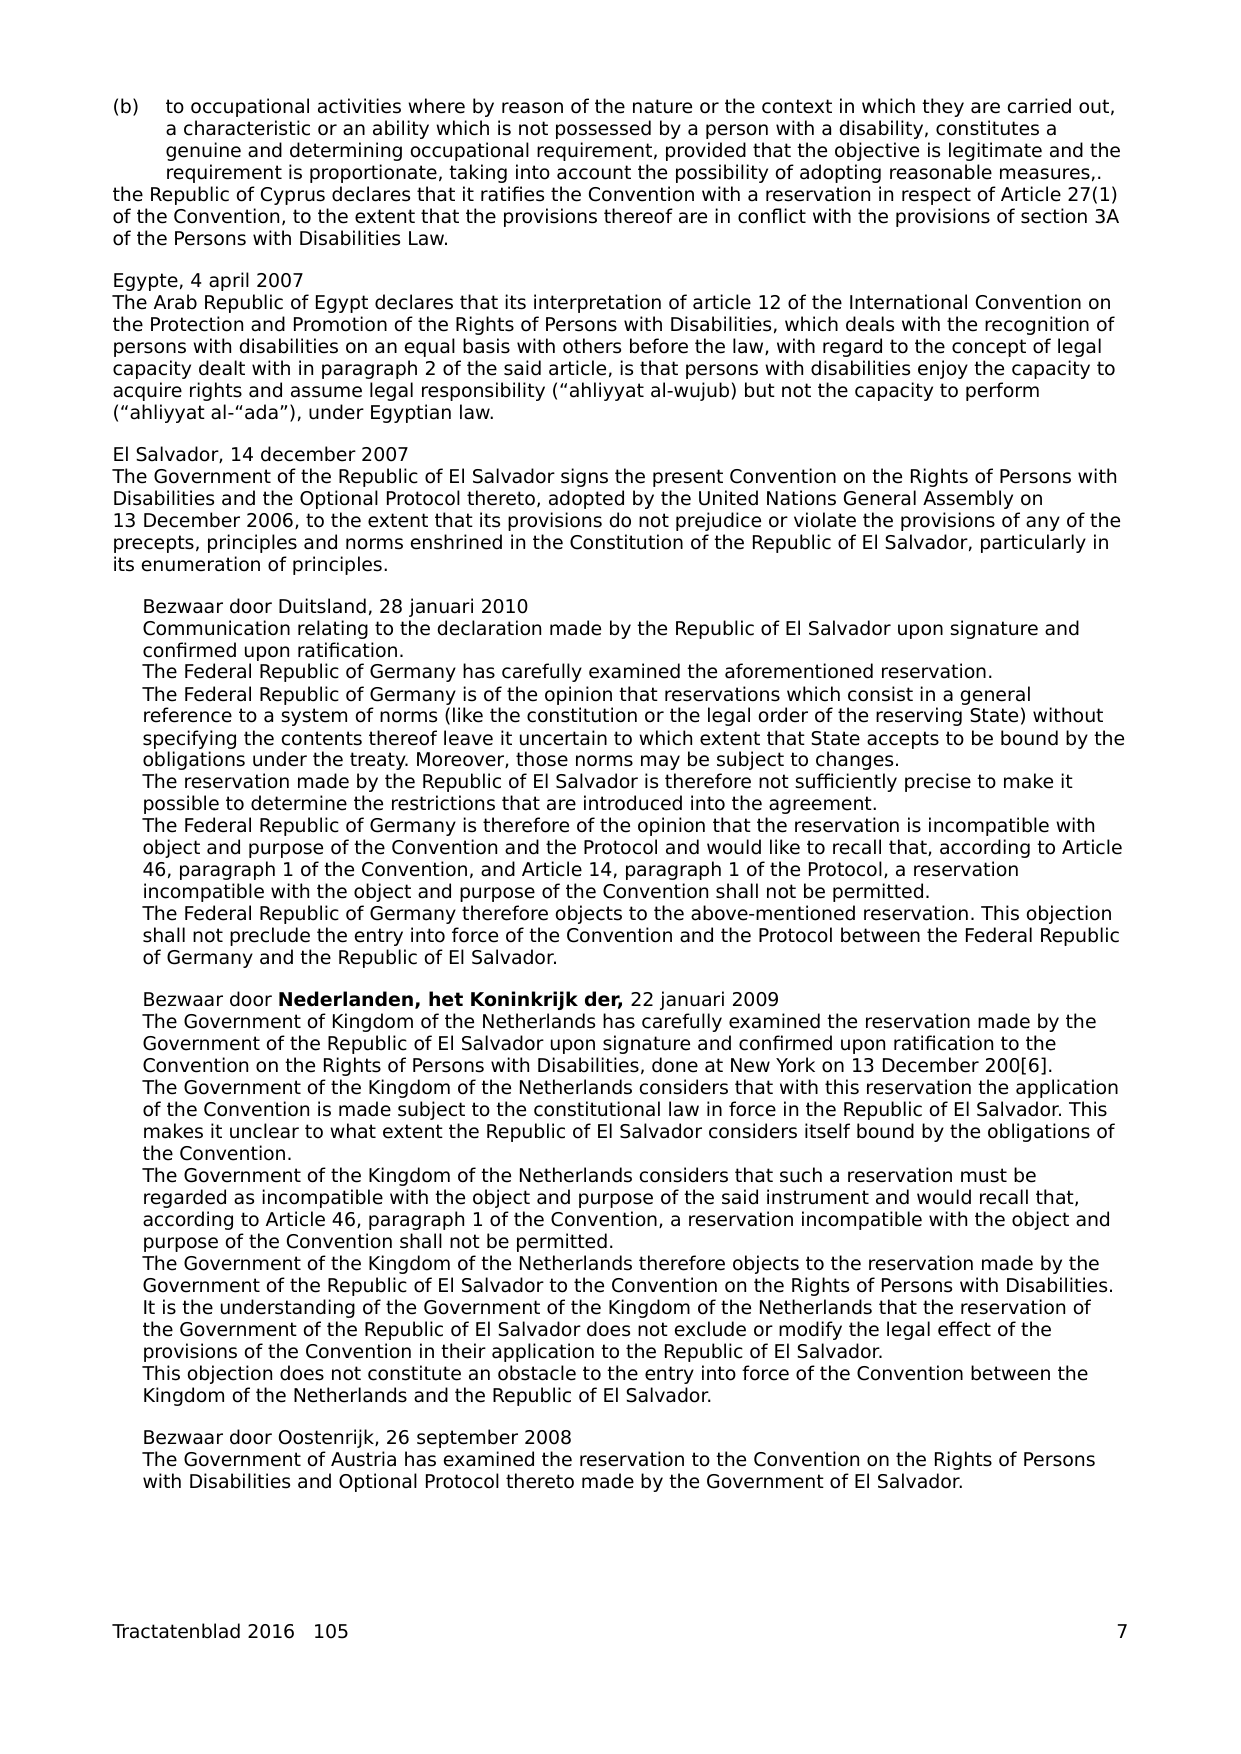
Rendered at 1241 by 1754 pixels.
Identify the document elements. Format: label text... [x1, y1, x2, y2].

text The reservation made by the Republic of El Salvador is therefore not sufficiently precise to make it possible to determine the restrictions that are introduced into the agreement. [142, 771, 1128, 815]
text The Federal Republic of Germany therefore objects to the above-mentioned reservation. This objection shall not preclude the entry into force of the Convention and the Protocol between the Federal Republic of Germany and the Republic of El Salvador. [142, 903, 1128, 969]
text The Federal Republic of Germany is therefore of the opinion that the reservation is incompatible with object and purpose of the Convention and the Protocol and would like to recall that, according to Article 46, paragraph 1 of the Convention, and Article 14, paragraph 1 of the Protocol, a reservation incompatible with the object and purpose of the Convention shall not be permitted. [142, 815, 1128, 903]
text Bezwaar door Oostenrijk, 26 september 2008 [142, 1427, 1128, 1449]
text The Arab Republic of Egypt declares that its interpretation of article 12 of the International Convention on the Protection and Promotion of the Rights of Persons with Disabilities, which deals with the recognition of persons with disabilities on an equal basis with others before the law, with regard to the concept of legal capacity dealt with in paragraph 2 of the said article, is that persons with disabilities enjoy the capacity to acquire rights and assume legal responsibility (“ahliyyat al-wujub) but not the capacity to perform (“ahliyyat al-“ada”), under Egyptian law. [112, 292, 1128, 424]
text Communication relating to the declaration made by the Republic of El Salvador upon signature and confirmed upon ratification. [142, 617, 1128, 661]
text Bezwaar door Nederlanden, het Koninkrijk der, 22 januari 2009 [142, 989, 1128, 1011]
text Egypte, 4 april 2007 [112, 270, 1128, 292]
text the Republic of Cyprus declares that it ratifies the Convention with a reservation in respect of Article 27(1) of the Convention, to the extent that the provisions thereof are in conflict with the provisions of section 3A of the Persons with Disabilities Law. [112, 184, 1128, 250]
text The Government of Kingdom of the Netherlands has carefully examined the reservation made by the Government of the Republic of El Salvador upon signature and confirmed upon ratification to the Convention on the Rights of Persons with Disabilities, done at New York on 13 December 200[6]. [142, 1011, 1128, 1077]
text This objection does not constitute an obstacle to the entry into force of the Convention between the Kingdom of the Netherlands and the Republic of El Salvador. [142, 1363, 1128, 1407]
text The Federal Republic of Germany is of the opinion that reservations which consist in a general reference to a system of norms (like the constitution or the legal order of the reserving State) without specifying the contents thereof leave it uncertain to which extent that State accepts to be bound by the obligations under the treaty. Moreover, those norms may be subject to changes. [142, 683, 1128, 771]
text The Government of the Kingdom of the Netherlands considers that such a reservation must be regarded as incompatible with the object and purpose of the said instrument and would recall that, according to Article 46, paragraph 1 of the Convention, a reservation incompatible with the object and purpose of the Convention shall not be permitted. [142, 1165, 1128, 1253]
text The Government of the Kingdom of the Netherlands therefore objects to the reservation made by the Government of the Republic of El Salvador to the Convention on the Rights of Persons with Disabilities. [142, 1253, 1128, 1297]
text The Government of Austria has examined the reservation to the Convention on the Rights of Persons with Disabilities and Optional Protocol thereto made by the Government of El Salvador. [142, 1449, 1128, 1493]
text El Salvador, 14 december 2007 [112, 444, 1128, 466]
text It is the understanding of the Government of the Kingdom of the Netherlands that the reservation of the Government of the Republic of El Salvador does not exclude or modify the legal effect of the provisions of the Convention in their application to the Republic of El Salvador. [142, 1297, 1128, 1363]
text The Government of the Kingdom of the Netherlands considers that with this reservation the application of the Convention is made subject to the constitutional law in force in the Republic of El Salvador. This makes it unclear to what extent the Republic of El Salvador considers itself bound by the obligations of the Convention. [142, 1077, 1128, 1165]
text The Federal Republic of Germany has carefully examined the aforementioned reservation. [142, 661, 1128, 683]
text The Government of the Republic of El Salvador signs the present Convention on the Rights of Persons with Disabilities and the Optional Protocol thereto, adopted by the United Nations General Assembly on 13 December 2006, to the extent that its provisions do not prejudice or violate the provisions of any of the precepts, principles and norms enshrined in the Constitution of the Republic of El Salvador, particularly in its enumeration of principles. [112, 466, 1128, 576]
text Bezwaar door Duitsland, 28 januari 2010 [142, 596, 1128, 617]
text (b) to occupational activities where by reason of the nature or the context in which they are carried out, a characteristic or an ability which is not possessed by a person with a disability, constitutes a genuine and determining occupational requirement, provided that the objective is legitimate and the requirement is proportionate, taking into account the possibility of adopting reasonable measures,. [112, 96, 1128, 184]
